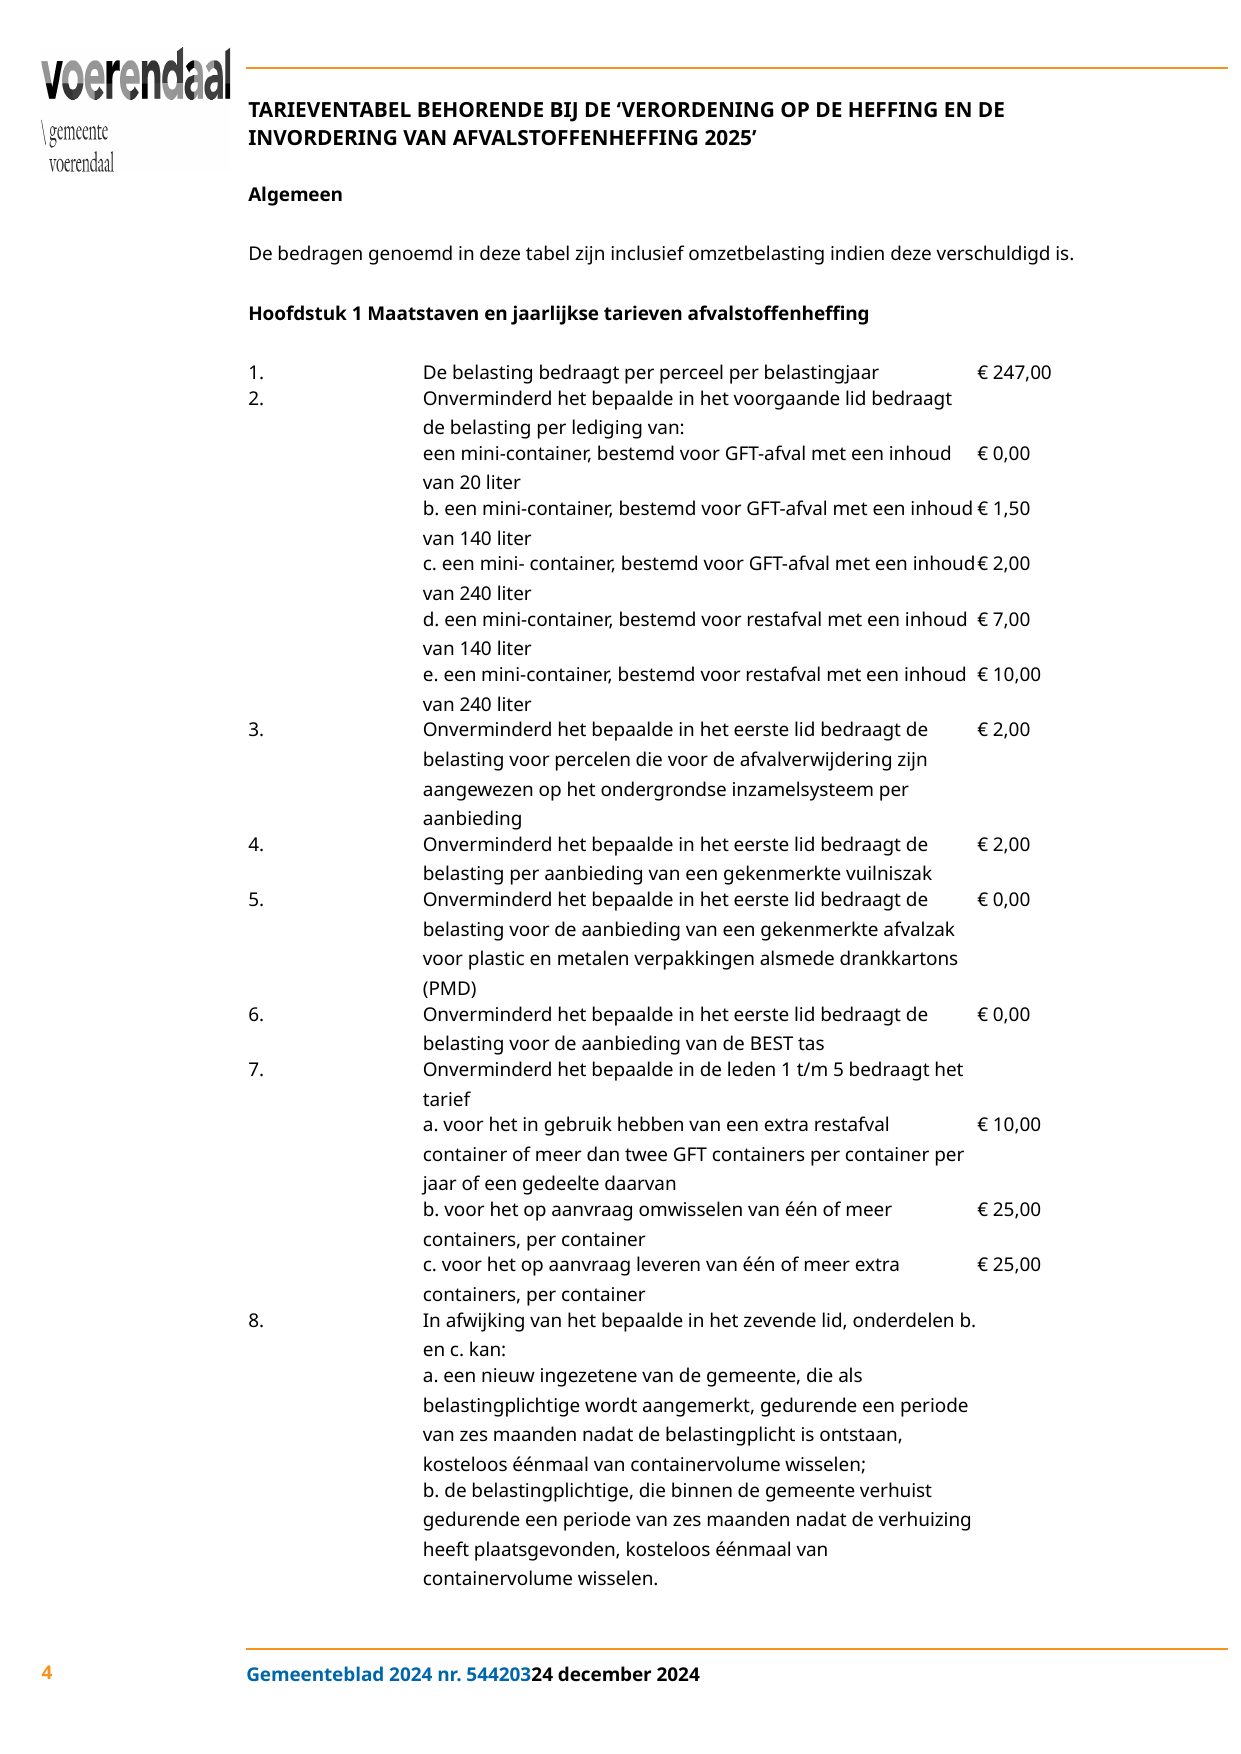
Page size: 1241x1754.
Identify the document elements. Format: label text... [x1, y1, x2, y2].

text Algemeen [248, 181, 1152, 207]
table_cell € 0,00 [977, 440, 1152, 495]
table_cell [977, 385, 1152, 440]
table_cell 4. [248, 831, 423, 886]
table_cell 5. [248, 886, 423, 1001]
table_cell [977, 1362, 1152, 1477]
table_cell Onverminderd het bepaalde in het eerste lid bedraagt de belasting voor percelen die voor de afvalverwijdering zijn aangewezen op het ondergrondse inzamelsysteem per aanbieding [423, 717, 977, 831]
table_cell Onverminderd het bepaalde in het eerste lid bedraagt de belasting per aanbieding van een gekenmerkte vuilniszak [423, 831, 977, 886]
table_cell e. een mini-container, bestemd voor restafval met een inhoud van 240 liter [423, 661, 977, 717]
table_cell In afwijking van het bepaalde in het zevende lid, onderdelen b. en c. kan: [423, 1307, 977, 1362]
table_cell d. een mini-container, bestemd voor restafval met een inhoud van 140 liter [423, 606, 977, 661]
table_cell b. een mini-container, bestemd voor GFT-afval met een inhoud van 140 liter [423, 495, 977, 551]
table_cell [248, 440, 423, 495]
table_cell [248, 1477, 423, 1591]
table_cell [248, 661, 423, 717]
table_cell € 2,00 [977, 717, 1152, 831]
table_cell 7. [248, 1056, 423, 1111]
table_cell c. voor het op aanvraag leveren van één of meer extra containers, per container [423, 1252, 977, 1307]
table_cell [977, 1477, 1152, 1591]
table_cell [248, 1252, 423, 1307]
table_cell € 1,50 [977, 495, 1152, 551]
table_cell [248, 551, 423, 606]
table_cell [977, 1307, 1152, 1362]
table_cell Onverminderd het bepaalde in de leden 1 t/m 5 bedraagt het tarief [423, 1056, 977, 1111]
table_cell [248, 1111, 423, 1196]
picture [41, 47, 231, 172]
table_header € 247,00 [977, 359, 1152, 385]
table_cell € 7,00 [977, 606, 1152, 661]
table_cell € 25,00 [977, 1196, 1152, 1252]
text TARIEVENTABEL BEHORENDE BIJ DE ‘VERORDENING OP DE HEFFING EN DE INVORDERING VAN AFVALSTOFFENHEFFING 2025’ [248, 95, 1152, 152]
text De bedragen genoemd in deze tabel zijn inclusief omzetbelasting indien deze verschuldigd is. [248, 241, 1152, 266]
table_cell b. de belastingplichtige, die binnen de gemeente verhuist gedurende een periode van zes maanden nadat de verhuizing heeft plaatsgevonden, kosteloos éénmaal van containervolume wisselen. [423, 1477, 977, 1591]
table_cell a. voor het in gebruik hebben van een extra restafval container of meer dan twee GFT containers per container per jaar of een gedeelte daarvan [423, 1111, 977, 1196]
table_cell € 10,00 [977, 661, 1152, 717]
table_cell a. een nieuw ingezetene van de gemeente, die als belastingplichtige wordt aangemerkt, gedurende een periode van zes maanden nadat de belastingplicht is ontstaan, kosteloos éénmaal van containervolume wisselen; [423, 1362, 977, 1477]
text Hoofdstuk 1 Maatstaven en jaarlijkse tarieven afvalstoffenheffing [248, 300, 1152, 325]
table_cell 2. [248, 385, 423, 440]
table_cell [977, 1056, 1152, 1111]
table_cell Onverminderd het bepaalde in het voorgaande lid bedraagt de belasting per lediging van: [423, 385, 977, 440]
table_cell € 10,00 [977, 1111, 1152, 1196]
table_cell [248, 1362, 423, 1477]
table_header 1. [248, 359, 423, 385]
table_cell c. een mini- container, bestemd voor GFT-afval met een inhoud van 240 liter [423, 551, 977, 606]
table_cell 3. [248, 717, 423, 831]
table_cell b. voor het op aanvraag omwisselen van één of meer containers, per container [423, 1196, 977, 1252]
table_cell [248, 495, 423, 551]
table_cell € 2,00 [977, 831, 1152, 886]
table_cell € 25,00 [977, 1252, 1152, 1307]
table_header De belasting bedraagt per perceel per belastingjaar [423, 359, 977, 385]
table_cell een mini-container, bestemd voor GFT-afval met een inhoud van 20 liter [423, 440, 977, 495]
table_cell € 2,00 [977, 551, 1152, 606]
table_cell Onverminderd het bepaalde in het eerste lid bedraagt de belasting voor de aanbieding van de BEST tas [423, 1001, 977, 1056]
table_cell Onverminderd het bepaalde in het eerste lid bedraagt de belasting voor de aanbieding van een gekenmerkte afvalzak voor plastic en metalen verpakkingen alsmede drankkartons (PMD) [423, 886, 977, 1001]
table_cell 6. [248, 1001, 423, 1056]
table_cell [248, 606, 423, 661]
table_cell [248, 1196, 423, 1252]
table_cell 8. [248, 1307, 423, 1362]
table_cell € 0,00 [977, 1001, 1152, 1056]
table_cell € 0,00 [977, 886, 1152, 1001]
